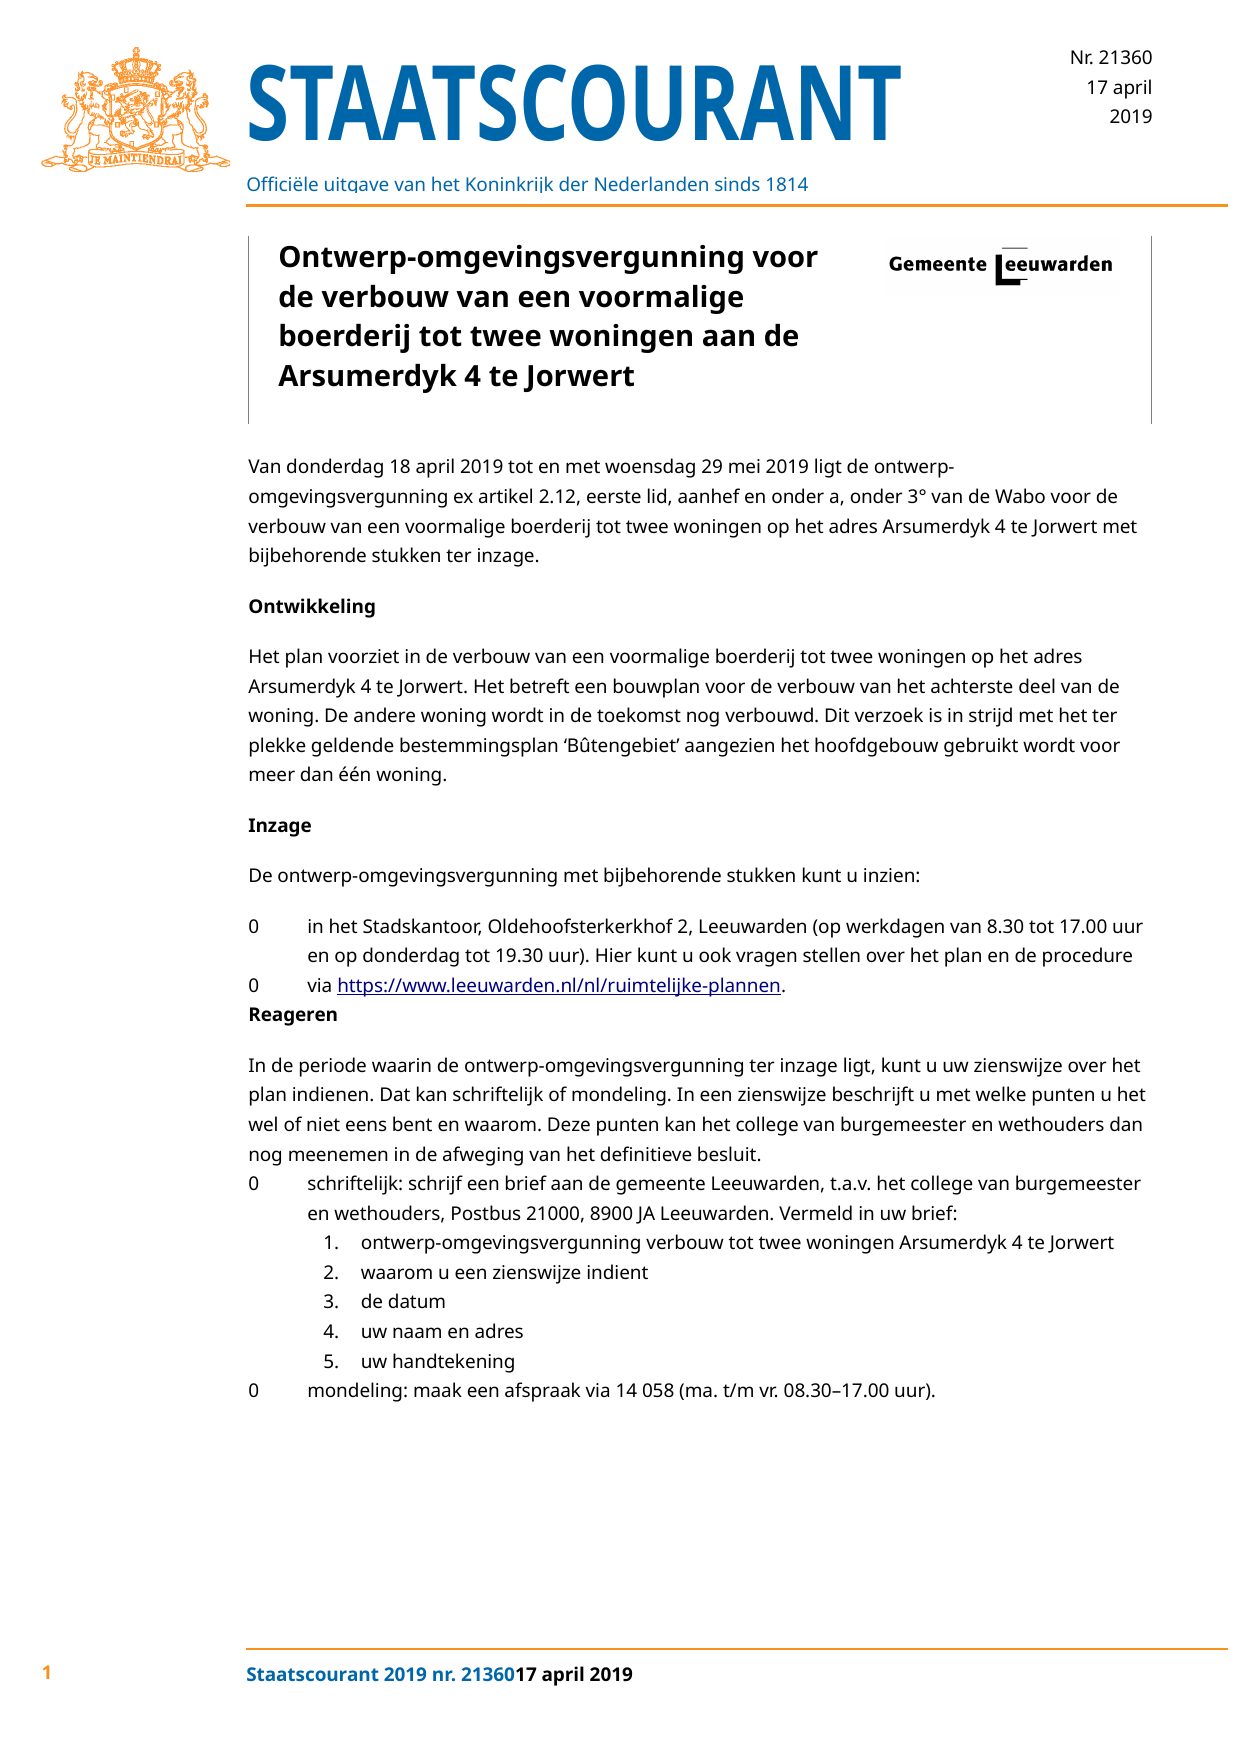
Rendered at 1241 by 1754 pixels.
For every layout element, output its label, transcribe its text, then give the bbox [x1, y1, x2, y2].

table_header [850, 236, 1151, 424]
list uw naam en adres [323, 1318, 1152, 1344]
list via https://www.leeuwarden.nl/nl/ruimtelijke-plannen. [248, 972, 1152, 998]
text De ontwerp-omgevingsvergunning met bijbehorende stukken kunt u inzien: [248, 862, 1152, 888]
list mondeling: maak een afspraak via 14 058 (ma. t/m vr. 08.30–17.00 uur). [248, 1377, 1152, 1403]
text In de periode waarin de ontwerp-omgevingsvergunning ter inzage ligt, kunt u uw zienswijze over het plan indienen. Dat kan schriftelijk of mondeling. In een zienswijze beschrijft u met welke punten u het wel of niet eens bent en waarom. Deze punten kan het college van burgemeester en wethouders dan nog meenemen in de afweging van het definitieve besluit. [248, 1052, 1152, 1166]
text Het plan voorziet in de verbouw van een voormalige boerderij tot twee woningen op het adres Arsumerdyk 4 te Jorwert. Het betreft een bouwplan voor de verbouw van het achterste deel van de woning. De andere woning wordt in de toekomst nog verbouwd. Dit verzoek is in strijd met het ter plekke geldende bestemmingsplan ‘Bûtengebiet’ aangezien het hoofdgebouw gebruikt wordt voor meer dan één woning. [248, 643, 1152, 787]
list ontwerp-omgevingsvergunning verbouw tot twee woningen Arsumerdyk 4 te Jorwert [323, 1229, 1152, 1255]
text Van donderdag 18 april 2019 tot en met woensdag 29 mei 2019 ligt de ontwerp-omgevingsvergunning ex artikel 2.12, eerste lid, aanhef en onder a, onder 3° van de Wabo voor de verbouw van een voormalige boerderij tot twee woningen op het adres Arsumerdyk 4 te Jorwert met bijbehorende stukken ter inzage. [248, 454, 1152, 568]
list uw handtekening [323, 1348, 1152, 1373]
list waarom u een zienswijze indient [323, 1259, 1152, 1285]
text Reageren [248, 1002, 1152, 1027]
list de datum [323, 1289, 1152, 1314]
text Inzage [248, 812, 1152, 838]
text Ontwikkeling [248, 593, 1152, 618]
list in het Stadskantoor, Oldehoofsterkerkhof 2, Leeuwarden (op werkdagen van 8.30 tot 17.00 uur en op donderdag tot 19.30 uur). Hier kunt u ook vragen stellen over het plan en de procedure [248, 913, 1152, 968]
table_header Ontwerp-omgevingsvergunning voor de verbouw van een voormalige boerderij tot twee woningen aan de Arsumerdyk 4 te Jorwert [249, 236, 850, 424]
picture [41, 47, 231, 172]
list schriftelijk: schrijf een brief aan de gemeente Leeuwarden, t.a.v. het college van burgemeester en wethouders, Postbus 21000, 8900 JA Leeuwarden. Vermeld in uw brief: [248, 1170, 1152, 1226]
picture [882, 236, 1119, 297]
